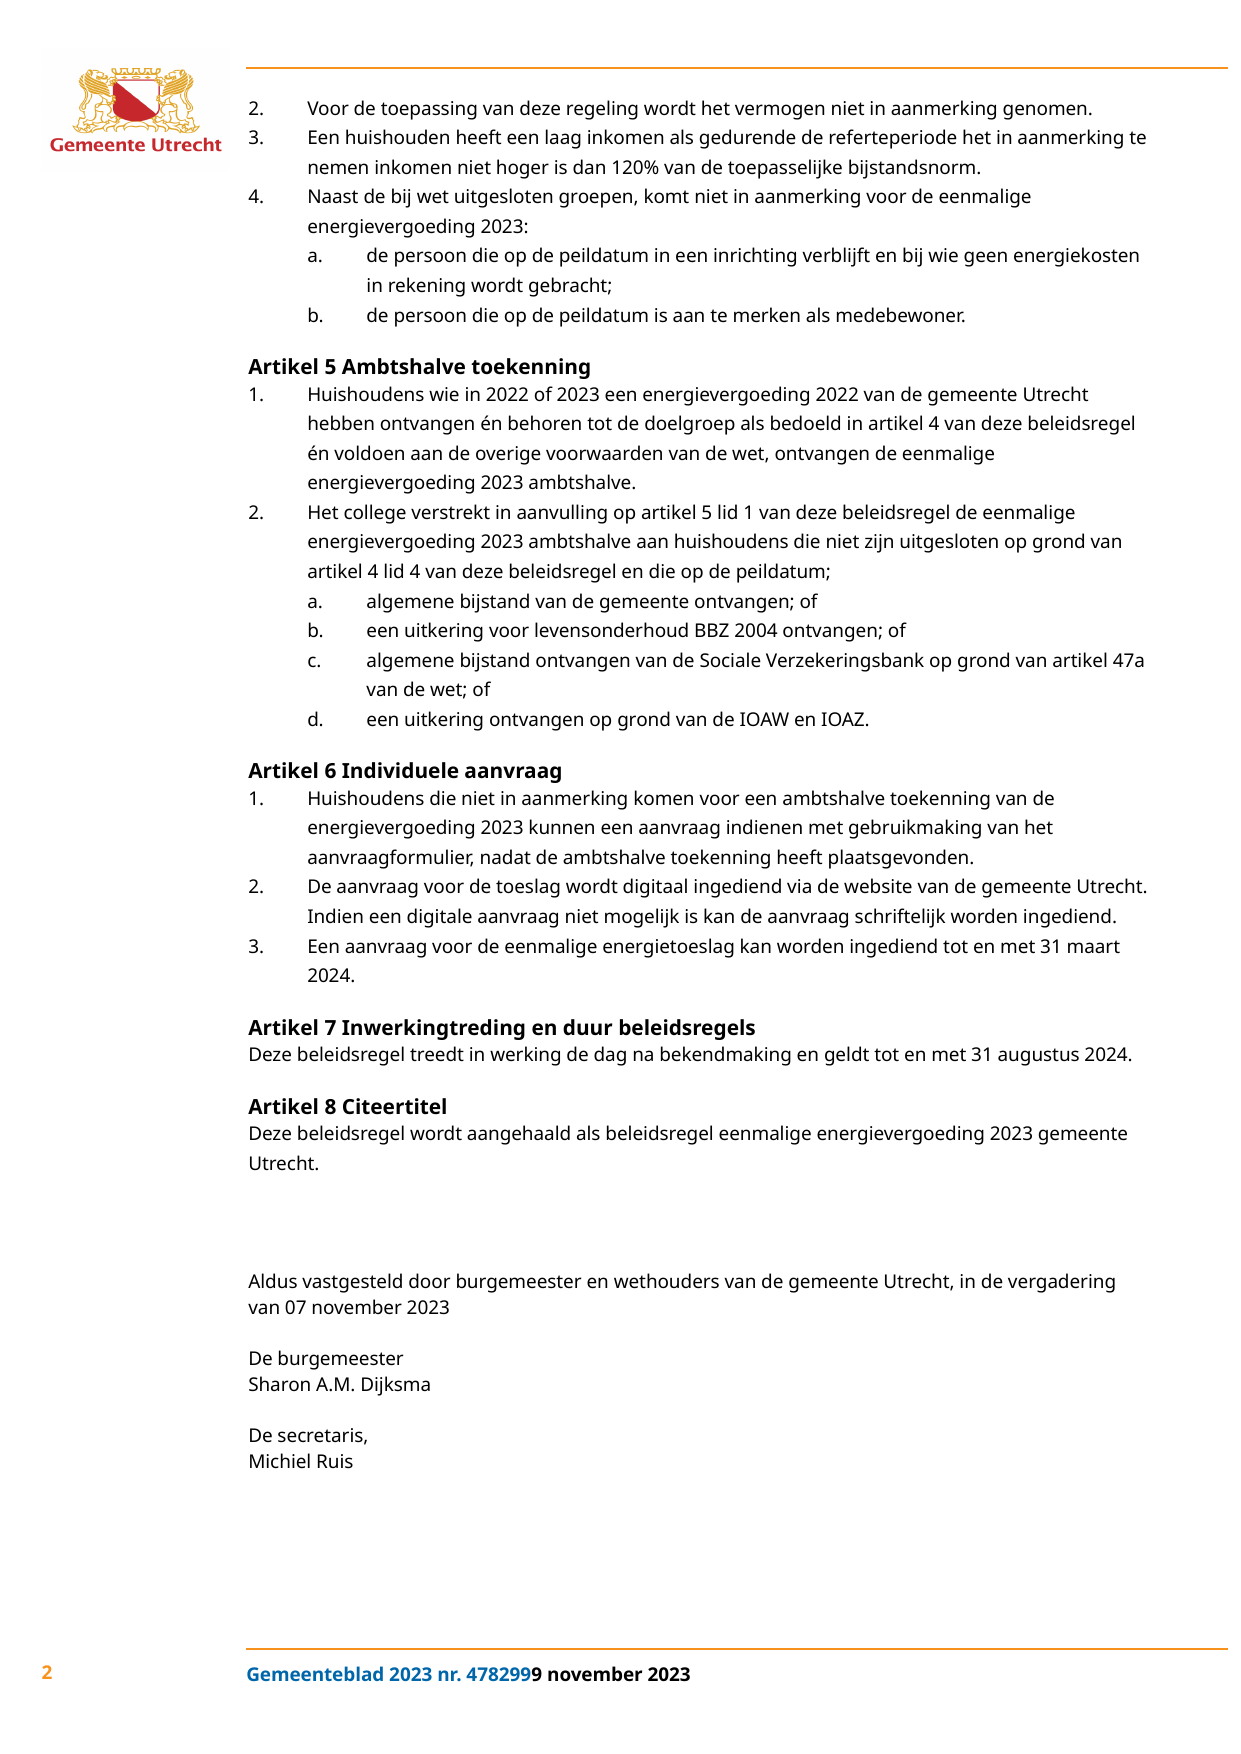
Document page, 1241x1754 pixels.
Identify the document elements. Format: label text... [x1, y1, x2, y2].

text Artikel 8 Citeertitel [248, 1092, 1152, 1120]
picture [41, 47, 231, 172]
list algemene bijstand ontvangen van de Sociale Verzekeringsbank op grond van artikel 47a van de wet; of [307, 647, 1152, 702]
list Huishoudens wie in 2022 of 2023 een energievergoeding 2022 van de gemeente Utrecht hebben ontvangen én behoren tot de doelgroep als bedoeld in artikel 4 van deze beleidsregel én voldoen aan de overige voorwaarden van de wet, ontvangen de eenmalige energievergoeding 2023 ambtshalve. [248, 381, 1152, 495]
text Michiel Ruis [248, 1448, 1152, 1474]
list Het college verstrekt in aanvulling op artikel 5 lid 1 van deze beleidsregel de eenmalige energievergoeding 2023 ambtshalve aan huishoudens die niet zijn uitgesloten op grond van artikel 4 lid 4 van deze beleidsregel en die op de peildatum; [248, 499, 1152, 584]
text Deze beleidsregel wordt aangehaald als beleidsregel eenmalige energievergoeding 2023 gemeente Utrecht. [248, 1120, 1152, 1176]
list een uitkering ontvangen op grond van de IOAW en IOAZ. [307, 706, 1152, 732]
list Naast de bij wet uitgesloten groepen, komt niet in aanmerking voor de eenmalige energievergoeding 2023: [248, 183, 1152, 239]
text Artikel 7 Inwerkingtreding en duur beleidsregels [248, 1013, 1152, 1041]
list de persoon die op de peildatum is aan te merken als medebewoner. [307, 302, 1152, 328]
list De aanvraag voor de toeslag wordt digitaal ingediend via de website van de gemeente Utrecht. Indien een digitale aanvraag niet mogelijk is kan de aanvraag schriftelijk worden ingediend. [248, 874, 1152, 929]
list Voor de toepassing van deze regeling wordt het vermogen niet in aanmerking genomen. [248, 95, 1152, 121]
text Deze beleidsregel treedt in werking de dag na bekendmaking en geldt tot en met 31 augustus 2024. [248, 1041, 1152, 1067]
text De secretaris, [248, 1422, 1152, 1448]
list een uitkering voor levensonderhoud BBZ 2004 ontvangen; of [307, 617, 1152, 643]
text Aldus vastgesteld door burgemeester en wethouders van de gemeente Utrecht, in de vergadering van 07 november 2023 [248, 1268, 1152, 1319]
text De burgemeester [248, 1345, 1152, 1371]
text Artikel 6 Individuele aanvraag [248, 757, 1152, 785]
list Huishoudens die niet in aanmerking komen voor een ambtshalve toekenning van de energievergoeding 2023 kunnen een aanvraag indienen met gebruikmaking van het aanvraagformulier, nadat de ambtshalve toekenning heeft plaatsgevonden. [248, 785, 1152, 870]
text Artikel 5 Ambtshalve toekenning [248, 352, 1152, 381]
list Een huishouden heeft een laag inkomen als gedurende de referteperiode het in aanmerking te nemen inkomen niet hoger is dan 120% van de toepasselijke bijstandsnorm. [248, 124, 1152, 180]
text Sharon A.M. Dijksma [248, 1371, 1152, 1397]
list Een aanvraag voor de eenmalige energietoeslag kan worden ingediend tot en met 31 maart 2024. [248, 933, 1152, 988]
list algemene bijstand van de gemeente ontvangen; of [307, 588, 1152, 613]
list de persoon die op de peildatum in een inrichting verblijft en bij wie geen energiekosten in rekening wordt gebracht; [307, 243, 1152, 298]
